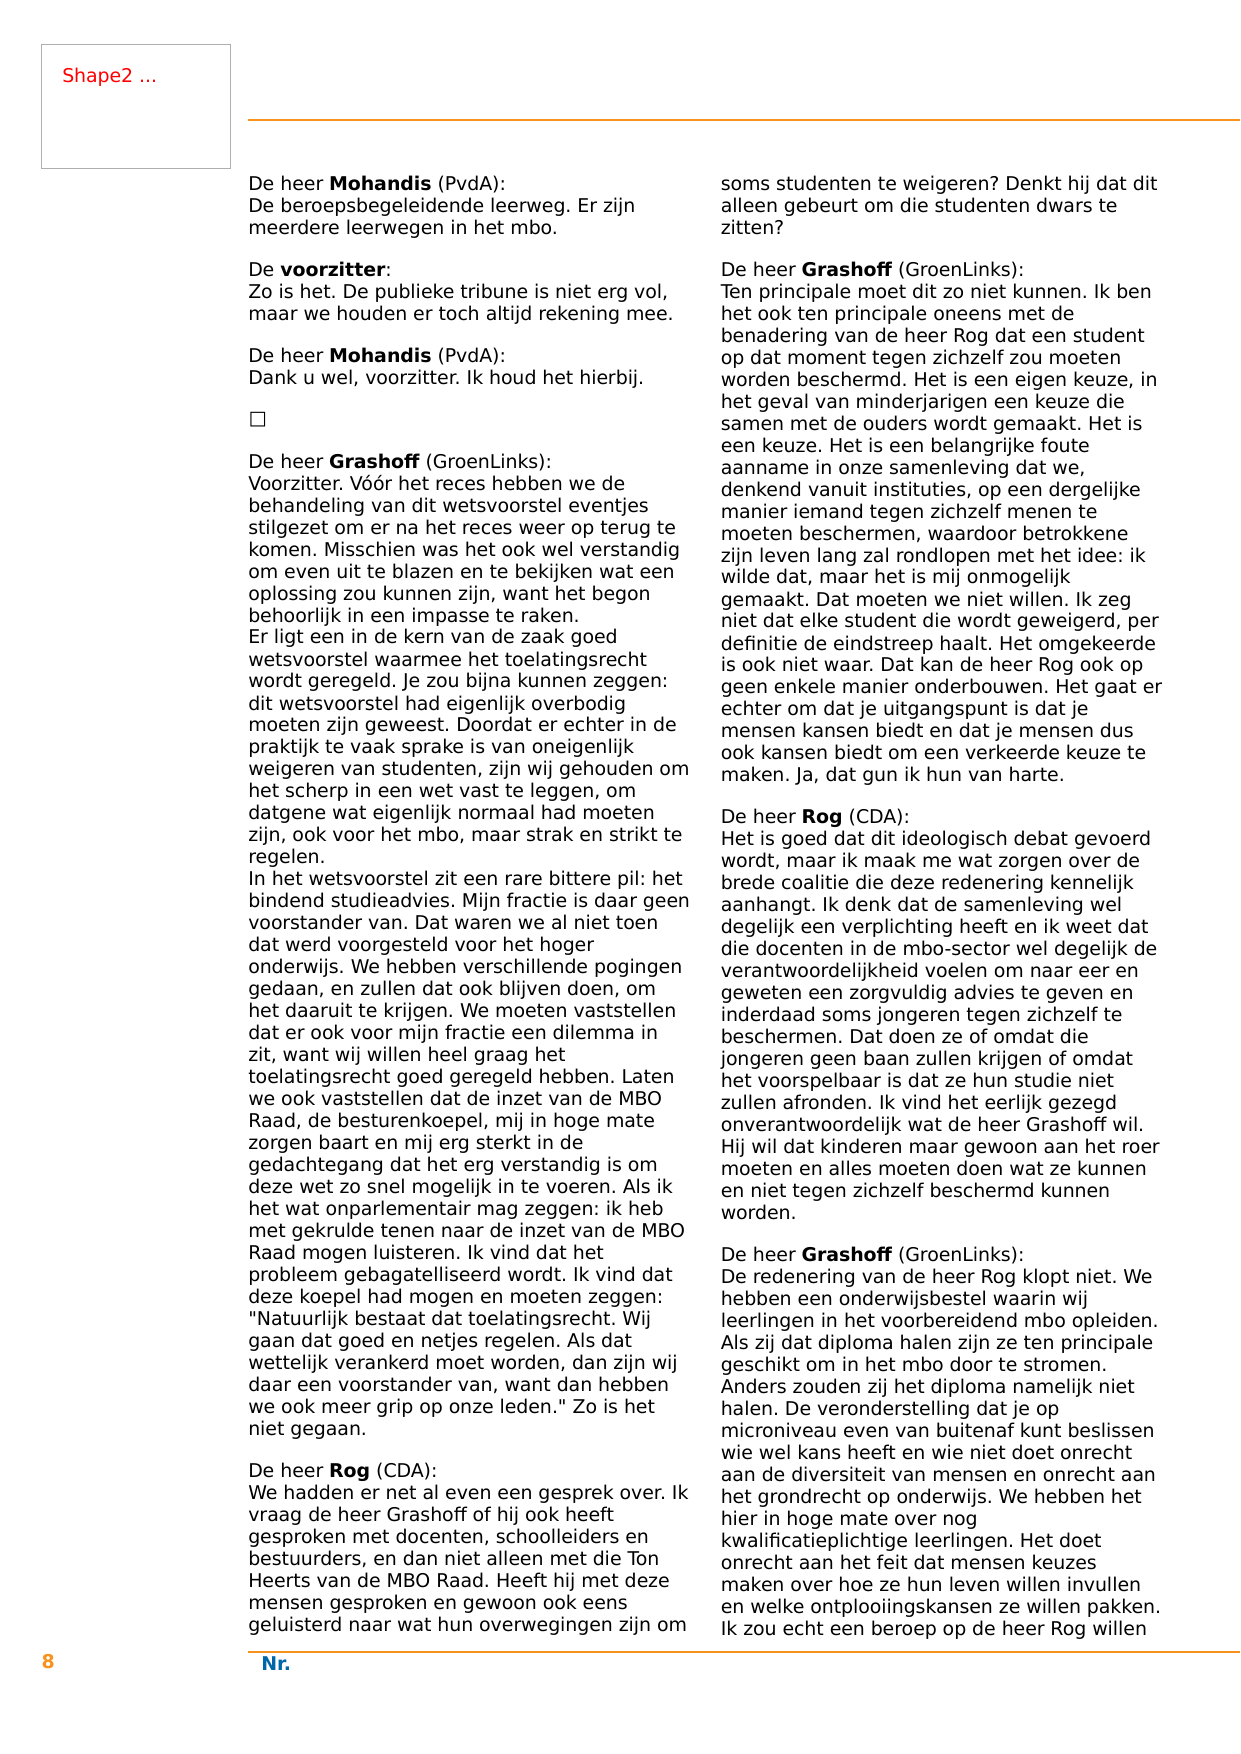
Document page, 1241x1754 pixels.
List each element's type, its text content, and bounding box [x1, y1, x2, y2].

text Het is goed dat dit ideologisch debat gevoerd wordt, maar ik maak me wat zorgen over de brede coalitie die deze redenering kennelijk aanhangt. Ik denk dat de samenleving wel degelijk een verplichting heeft en ik weet dat die docenten in de mbo-sector wel degelijk de verantwoordelijkheid voelen om naar eer en geweten een zorgvuldig advies te geven en inderdaad soms jongeren tegen zichzelf te beschermen. Dat doen ze of omdat die jongeren geen baan zullen krijgen of omdat het voorspelbaar is dat ze hun studie niet zullen afronden. Ik vind het eerlijk gezegd onverantwoordelijk wat de heer Grashoff wil. Hij wil dat kinderen maar gewoon aan het roer moeten en alles moeten doen wat ze kunnen en niet tegen zichzelf beschermd kunnen worden. [721, 828, 1163, 1224]
text Zo is het. De publieke tribune is niet erg vol, maar we houden er toch altijd rekening mee. [248, 281, 691, 325]
text De heer Grashoff (GroenLinks): [248, 451, 691, 473]
text Ten principale moet dit zo niet kunnen. Ik ben het ook ten principale oneens met de benadering van de heer Rog dat een student op dat moment tegen zichzelf zou moeten worden beschermd. Het is een eigen keuze, in het geval van minderjarigen een keuze die samen met de ouders wordt gemaakt. Het is een keuze. Het is een belangrijke foute aanname in onze samenleving dat we, denkend vanuit instituties, op een dergelijke manier iemand tegen zichzelf menen te moeten beschermen, waardoor betrokkene zijn leven lang zal rondlopen met het idee: ik wilde dat, maar het is mij onmogelijk gemaakt. Dat moeten we niet willen. Ik zeg niet dat elke student die wordt geweigerd, per definitie de eindstreep haalt. Het omgekeerde is ook niet waar. Dat kan de heer Rog ook op geen enkele manier onderbouwen. Het gaat er echter om dat je uitgangspunt is dat je mensen kansen biedt en dat je mensen dus ook kansen biedt om een verkeerde keuze te maken. Ja, dat gun ik hun van harte. [721, 281, 1163, 786]
text De redenering van de heer Rog klopt niet. We hebben een onderwijsbestel waarin wij leerlingen in het voorbereidend mbo opleiden. Als zij dat diploma halen zijn ze ten principale geschikt om in het mbo door te stromen. Anders zouden zij het diploma namelijk niet halen. De veronderstelling dat je op microniveau even van buitenaf kunt beslissen wie wel kans heeft en wie niet doet onrecht aan de diversiteit van mensen en onrecht aan het grondrecht op onderwijs. We hebben het hier in hoge mate over nog kwalificatieplichtige leerlingen. Het doet onrecht aan het feit dat mensen keuzes maken over hoe ze hun leven willen invullen en welke ontplooiingskansen ze willen pakken. Ik zou echt een beroep op de heer Rog willen [721, 1266, 1163, 1639]
text Dank u wel, voorzitter. Ik houd het hierbij. [248, 367, 691, 389]
text De heer Mohandis (PvdA): [248, 345, 691, 367]
text Er ligt een in de kern van de zaak goed wetsvoorstel waarmee het toelatingsrecht wordt geregeld. Je zou bijna kunnen zeggen: dit wetsvoorstel had eigenlijk overbodig moeten zijn geweest. Doordat er echter in de praktijk te vaak sprake is van oneigenlijk weigeren van studenten, zijn wij gehouden om het scherp in een wet vast te leggen, om datgene wat eigenlijk normaal had moeten zijn, ook voor het mbo, maar strak en strikt te regelen. [248, 626, 691, 868]
text De heer Rog (CDA): [721, 806, 1163, 828]
text We hadden er net al even een gesprek over. Ik vraag de heer Grashoff of hij ook heeft gesproken met docenten, schoolleiders en bestuurders, en dan niet alleen met die Ton Heerts van de MBO Raad. Heeft hij met deze mensen gesproken en gewoon ook eens geluisterd naar wat hun overwegingen zijn om [248, 1482, 691, 1636]
text In het wetsvoorstel zit een rare bittere pil: het bindend studieadvies. Mijn fractie is daar geen voorstander van. Dat waren we al niet toen dat werd voorgesteld voor het hoger onderwijs. We hebben verschillende pogingen gedaan, en zullen dat ook blijven doen, om het daaruit te krijgen. We moeten vaststellen dat er ook voor mijn fractie een dilemma in zit, want wij willen heel graag het toelatingsrecht goed geregeld hebben. Laten we ook vaststellen dat de inzet van de MBO Raad, de besturenkoepel, mij in hoge mate zorgen baart en mij erg sterkt in de gedachtegang dat het erg verstandig is om deze wet zo snel mogelijk in te voeren. Als ik het wat onparlementair mag zeggen: ik heb met gekrulde tenen naar de inzet van de MBO Raad mogen luisteren. Ik vind dat het probleem gebagatelliseerd wordt. Ik vind dat deze koepel had mogen en moeten zeggen: "Natuurlijk bestaat dat toelatingsrecht. Wij gaan dat goed en netjes regelen. Als dat wettelijk verankerd moet worden, dan zijn wij daar een voorstander van, want dan hebben we ook meer grip op onze leden." Zo is het niet gegaan. [248, 868, 691, 1440]
text De heer Grashoff (GroenLinks): [721, 259, 1163, 281]
text soms studenten te weigeren? Denkt hij dat dit alleen gebeurt om die studenten dwars te zitten? [721, 173, 1163, 239]
text ⬜ [248, 409, 691, 431]
text De heer Grashoff (GroenLinks): [721, 1244, 1163, 1266]
text De heer Rog (CDA): [248, 1460, 691, 1482]
text De beroepsbegeleidende leerweg. Er zijn meerdere leerwegen in het mbo. [248, 195, 691, 239]
text De voorzitter: [248, 259, 691, 281]
text De heer Mohandis (PvdA): [248, 173, 691, 195]
text Voorzitter. Vóór het reces hebben we de behandeling van dit wetsvoorstel eventjes stilgezet om er na het reces weer op terug te komen. Misschien was het ook wel verstandig om even uit te blazen en te bekijken wat een oplossing zou kunnen zijn, want het begon behoorlijk in een impasse te raken. [248, 473, 691, 626]
